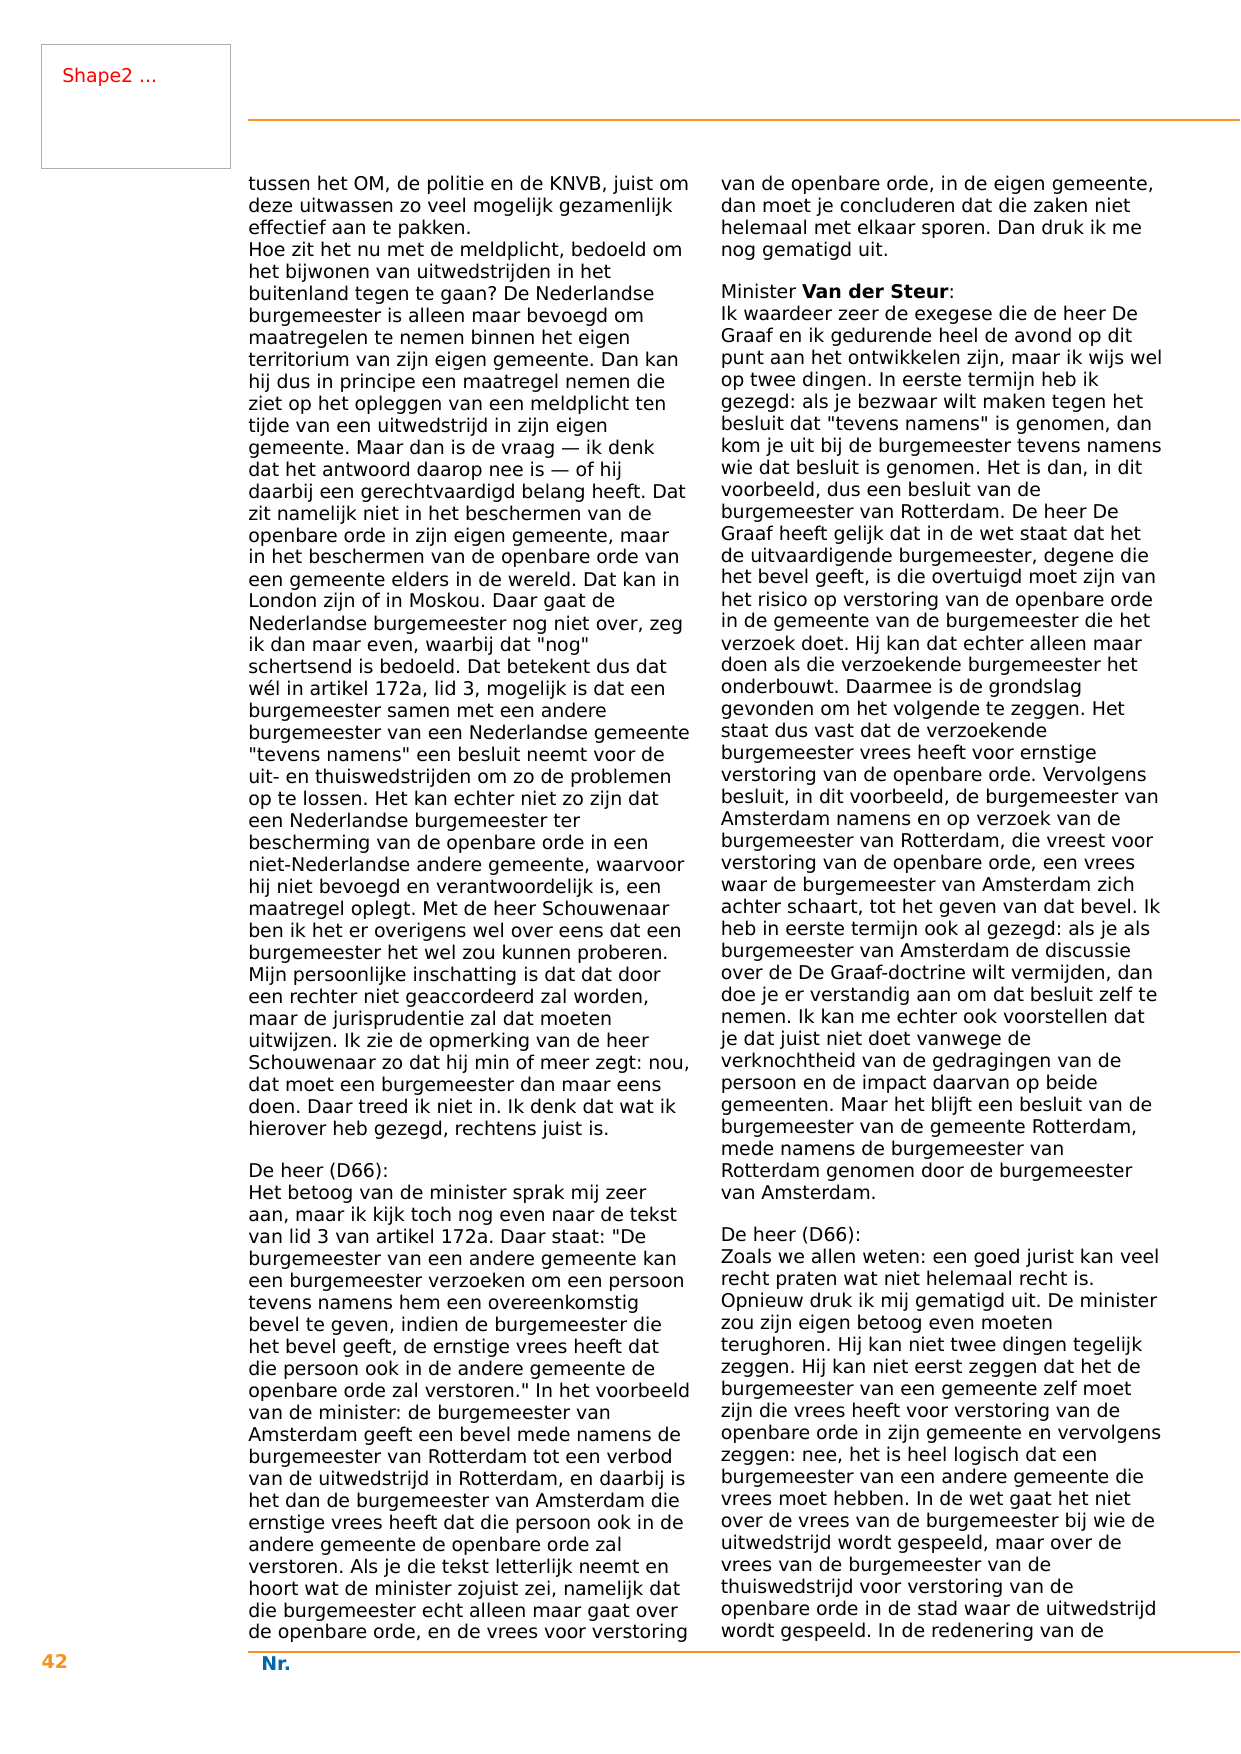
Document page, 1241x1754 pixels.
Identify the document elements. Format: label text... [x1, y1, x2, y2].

text van de openbare orde, in de eigen gemeente, dan moet je concluderen dat die zaken niet helemaal met elkaar sporen. Dan druk ik me nog gematigd uit. [721, 173, 1163, 261]
text Ik waardeer zeer de exegese die de heer De Graaf en ik gedurende heel de avond op dit punt aan het ontwikkelen zijn, maar ik wijs wel op twee dingen. In eerste termijn heb ik gezegd: als je bezwaar wilt maken tegen het besluit dat "tevens namens" is genomen, dan kom je uit bij de burgemeester tevens namens wie dat besluit is genomen. Het is dan, in dit voorbeeld, dus een besluit van de burgemeester van Rotterdam. De heer De Graaf heeft gelijk dat in de wet staat dat het de uitvaardigende burgemeester, degene die het bevel geeft, is die overtuigd moet zijn van het risico op verstoring van de openbare orde in de gemeente van de burgemeester die het verzoek doet. Hij kan dat echter alleen maar doen als die verzoekende burgemeester het onderbouwt. Daarmee is de grondslag gevonden om het volgende te zeggen. Het staat dus vast dat de verzoekende burgemeester vrees heeft voor ernstige verstoring van de openbare orde. Vervolgens besluit, in dit voorbeeld, de burgemeester van Amsterdam namens en op verzoek van de burgemeester van Rotterdam, die vreest voor verstoring van de openbare orde, een vrees waar de burgemeester van Amsterdam zich achter schaart, tot het geven van dat bevel. Ik heb in eerste termijn ook al gezegd: als je als burgemeester van Amsterdam de discussie over de De Graaf-doctrine wilt vermijden, dan doe je er verstandig aan om dat besluit zelf te nemen. Ik kan me echter ook voorstellen dat je dat juist niet doet vanwege de verknochtheid van de gedragingen van de persoon en de impact daarvan op beide gemeenten. Maar het blijft een besluit van de burgemeester van de gemeente Rotterdam, mede namens de burgemeester van Rotterdam genomen door de burgemeester van Amsterdam. [721, 303, 1163, 1204]
text De heer (D66): [248, 1160, 691, 1182]
text Hoe zit het nu met de meldplicht, bedoeld om het bijwonen van uitwedstrijden in het buitenland tegen te gaan? De Nederlandse burgemeester is alleen maar bevoegd om maatregelen te nemen binnen het eigen territorium van zijn eigen gemeente. Dan kan hij dus in principe een maatregel nemen die ziet op het opleggen van een meldplicht ten tijde van een uitwedstrijd in zijn eigen gemeente. Maar dan is de vraag — ik denk dat het antwoord daarop nee is — of hij daarbij een gerechtvaardigd belang heeft. Dat zit namelijk niet in het beschermen van de openbare orde in zijn eigen gemeente, maar in het beschermen van de openbare orde van een gemeente elders in de wereld. Dat kan in London zijn of in Moskou. Daar gaat de Nederlandse burgemeester nog niet over, zeg ik dan maar even, waarbij dat "nog" schertsend is bedoeld. Dat betekent dus dat wél in artikel 172a, lid 3, mogelijk is dat een burgemeester samen met een andere burgemeester van een Nederlandse gemeente "tevens namens" een besluit neemt voor de uit- en thuiswedstrijden om zo de problemen op te lossen. Het kan echter niet zo zijn dat een Nederlandse burgemeester ter bescherming van de openbare orde in een niet-Nederlandse andere gemeente, waarvoor hij niet bevoegd en verantwoordelijk is, een maatregel oplegt. Met de heer Schouwenaar ben ik het er overigens wel over eens dat een burgemeester het wel zou kunnen proberen. Mijn persoonlijke inschatting is dat dat door een rechter niet geaccordeerd zal worden, maar de jurisprudentie zal dat moeten uitwijzen. Ik zie de opmerking van de heer Schouwenaar zo dat hij min of meer zegt: nou, dat moet een burgemeester dan maar eens doen. Daar treed ik niet in. Ik denk dat wat ik hierover heb gezegd, rechtens juist is. [248, 239, 691, 1140]
text Het betoog van de minister sprak mij zeer aan, maar ik kijk toch nog even naar de tekst van lid 3 van artikel 172a. Daar staat: "De burgemeester van een andere gemeente kan een burgemeester verzoeken om een persoon tevens namens hem een overeenkomstig bevel te geven, indien de burgemeester die het bevel geeft, de ernstige vrees heeft dat die persoon ook in de andere gemeente de openbare orde zal verstoren." In het voorbeeld van de minister: de burgemeester van Amsterdam geeft een bevel mede namens de burgemeester van Rotterdam tot een verbod van de uitwedstrijd in Rotterdam, en daarbij is het dan de burgemeester van Amsterdam die ernstige vrees heeft dat die persoon ook in de andere gemeente de openbare orde zal verstoren. Als je die tekst letterlijk neemt en hoort wat de minister zojuist zei, namelijk dat die burgemeester echt alleen maar gaat over de openbare orde, en de vrees voor verstoring [248, 1182, 691, 1643]
text Zoals we allen weten: een goed jurist kan veel recht praten wat niet helemaal recht is. Opnieuw druk ik mij gematigd uit. De minister zou zijn eigen betoog even moeten terughoren. Hij kan niet twee dingen tegelijk zeggen. Hij kan niet eerst zeggen dat het de burgemeester van een gemeente zelf moet zijn die vrees heeft voor verstoring van de openbare orde in zijn gemeente en vervolgens zeggen: nee, het is heel logisch dat een burgemeester van een andere gemeente die vrees moet hebben. In de wet gaat het niet over de vrees van de burgemeester bij wie de uitwedstrijd wordt gespeeld, maar over de vrees van de burgemeester van de thuiswedstrijd voor verstoring van de openbare orde in de stad waar de uitwedstrijd wordt gespeeld. In de redenering van de [721, 1246, 1163, 1641]
text Minister Van der Steur: [721, 281, 1163, 303]
text tussen het OM, de politie en de KNVB, juist om deze uitwassen zo veel mogelijk gezamenlijk effectief aan te pakken. [248, 173, 691, 239]
text De heer (D66): [721, 1224, 1163, 1246]
